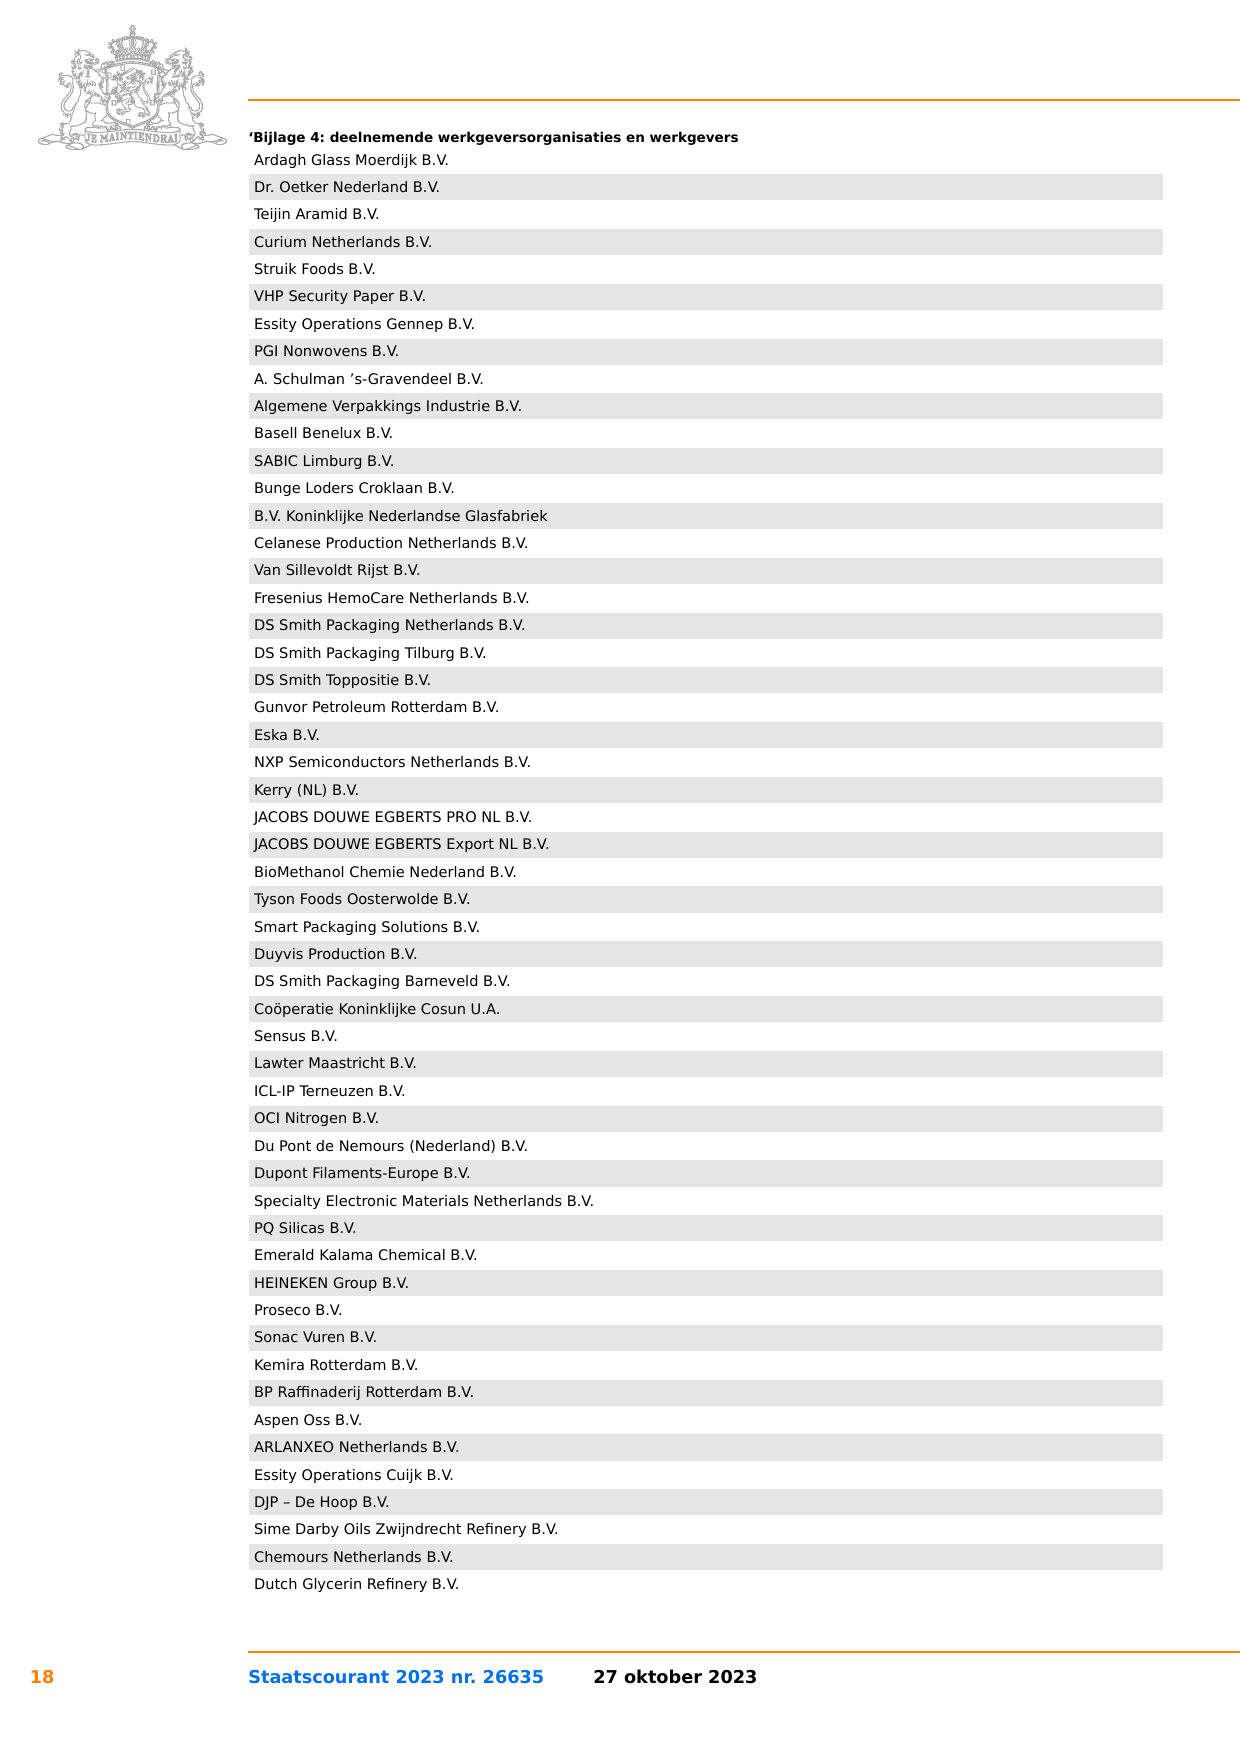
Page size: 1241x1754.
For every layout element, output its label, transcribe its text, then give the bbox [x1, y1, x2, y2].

table_cell NXP Semiconductors Netherlands B.V. [249, 749, 1163, 776]
table_cell PGI Nonwovens B.V. [249, 339, 1163, 365]
table_cell Sensus B.V. [249, 1023, 1163, 1050]
table_cell Kerry (NL) B.V. [249, 777, 1163, 803]
table_header ‘Bijlage 4: deelnemende werkgeversorganisaties en werkgevers [248, 130, 1163, 146]
table_cell Gunvor Petroleum Rotterdam B.V. [249, 695, 1163, 721]
table_cell Lawter Maastricht B.V. [249, 1051, 1163, 1077]
table_cell Chemours Netherlands B.V. [249, 1544, 1163, 1570]
table_cell B.V. Koninklijke Nederlandse Glasfabriek [249, 503, 1163, 529]
table_cell Aspen Oss B.V. [249, 1407, 1163, 1433]
table_cell Basell Benelux B.V. [249, 421, 1163, 447]
table_cell Bunge Loders Croklaan B.V. [249, 475, 1163, 502]
table_cell OCI Nitrogen B.V. [249, 1106, 1163, 1132]
table_cell Essity Operations Cuijk B.V. [249, 1462, 1163, 1488]
table_cell Coöperatie Koninklijke Cosun U.A. [249, 996, 1163, 1022]
table_cell VHP Security Paper B.V. [249, 284, 1163, 310]
table_cell Duyvis Production B.V. [249, 941, 1163, 967]
table_cell Van Sillevoldt Rijst B.V. [249, 558, 1163, 584]
table_cell Dutch Glycerin Refinery B.V. [249, 1571, 1163, 1598]
table_cell Specialty Electronic Materials Netherlands B.V. [249, 1188, 1163, 1214]
table_cell Essity Operations Gennep B.V. [249, 311, 1163, 337]
table_cell SABIC Limburg B.V. [249, 448, 1163, 474]
table_cell HEINEKEN Group B.V. [249, 1270, 1163, 1296]
table_cell Algemene Verpakkings Industrie B.V. [249, 393, 1163, 419]
table_cell DS Smith Toppositie B.V. [249, 667, 1163, 693]
table_cell Du Pont de Nemours (Nederland) B.V. [249, 1133, 1163, 1159]
table_cell BioMethanol Chemie Nederland B.V. [249, 859, 1163, 885]
table_cell ARLANXEO Netherlands B.V. [249, 1434, 1163, 1461]
table_cell JACOBS DOUWE EGBERTS Export NL B.V. [249, 832, 1163, 858]
table_cell Emerald Kalama Chemical B.V. [249, 1243, 1163, 1269]
table_cell DS Smith Packaging Netherlands B.V. [249, 613, 1163, 639]
table_cell Proseco B.V. [249, 1297, 1163, 1324]
table_cell DJP – De Hoop B.V. [249, 1489, 1163, 1515]
table_cell Teijin Aramid B.V. [249, 201, 1163, 228]
table_cell Struik Foods B.V. [249, 256, 1163, 283]
table_cell DS Smith Packaging Tilburg B.V. [249, 640, 1163, 666]
table_cell Sime Darby Oils Zwijndrecht Refinery B.V. [249, 1516, 1163, 1543]
table_cell Eska B.V. [249, 722, 1163, 748]
table_cell DS Smith Packaging Barneveld B.V. [249, 969, 1163, 995]
table_cell ICL-IP Terneuzen B.V. [249, 1078, 1163, 1104]
table_cell Dr. Oetker Nederland B.V. [249, 174, 1163, 200]
table_cell Kemira Rotterdam B.V. [249, 1352, 1163, 1378]
table_cell Ardagh Glass Moerdijk B.V. [249, 146, 1163, 173]
table_cell Fresenius HemoCare Netherlands B.V. [249, 585, 1163, 611]
table_cell PQ Silicas B.V. [249, 1215, 1163, 1241]
picture [38, 25, 227, 150]
table_cell Curium Netherlands B.V. [249, 229, 1163, 255]
table_cell JACOBS DOUWE EGBERTS PRO NL B.V. [249, 804, 1163, 831]
table_cell Smart Packaging Solutions B.V. [249, 914, 1163, 940]
table_cell Sonac Vuren B.V. [249, 1325, 1163, 1351]
table_cell Dupont Filaments-Europe B.V. [249, 1160, 1163, 1187]
table_cell A. Schulman ’s-Gravendeel B.V. [249, 366, 1163, 392]
table_cell Celanese Production Netherlands B.V. [249, 530, 1163, 557]
table_cell BP Raffinaderij Rotterdam B.V. [249, 1380, 1163, 1406]
table_cell Tyson Foods Oosterwolde B.V. [249, 886, 1163, 913]
